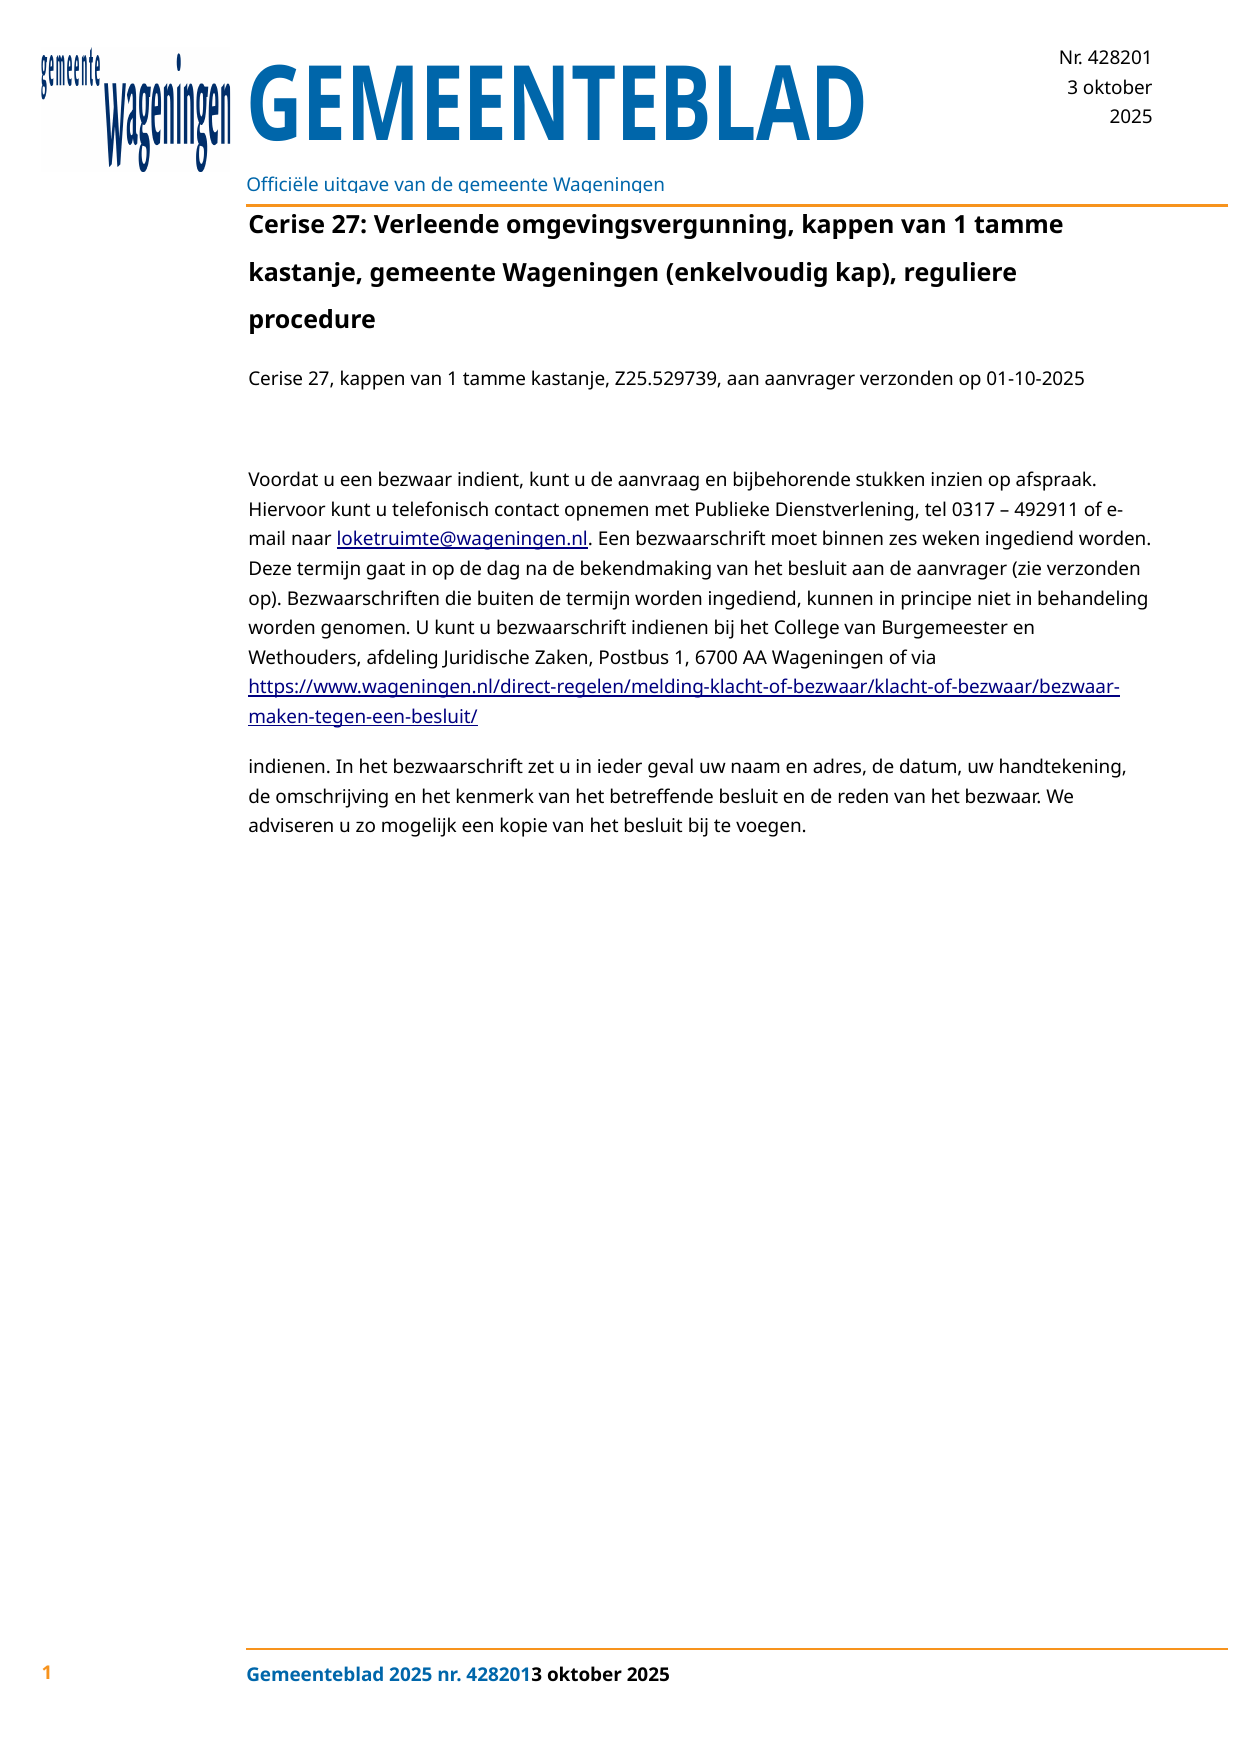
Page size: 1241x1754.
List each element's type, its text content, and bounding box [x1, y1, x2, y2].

picture [41, 47, 231, 172]
text Cerise 27, kappen van 1 tamme kastanje, Z25.529739, aan aanvrager verzonden op 01-10-2025 [248, 366, 1152, 391]
text Voordat u een bezwaar indient, kunt u de aanvraag en bijbehorende stukken inzien op afspraak. Hiervoor kunt u telefonisch contact opnemen met Publieke Dienstverlening, tel 0317 – 492911 of e-mail naar loketruimte@wageningen.nl. Een bezwaarschrift moet binnen zes weken ingediend worden. Deze termijn gaat in op de dag na de bekendmaking van het besluit aan de aanvrager (zie verzonden op). Bezwaarschriften die buiten de termijn worden ingediend, kunnen in principe niet in behandeling worden genomen. U kunt u bezwaarschrift indienen bij het College van Burgemeester en Wethouders, afdeling Juridische Zaken, Postbus 1, 6700 AA Wageningen of via https://www.wageningen.nl/direct-regelen/melding-klacht-of-bezwaar/klacht-of-bezwaar/bezwaar-maken-tegen-een-besluit/ [248, 466, 1152, 729]
text indienen. In het bezwaarschrift zet u in ieder geval uw naam en adres, de datum, uw handtekening, de omschrijving en het kenmerk van het betreffende besluit en de reden van het bezwaar. We adviseren u zo mogelijk een kopie van het besluit bij te voegen. [248, 753, 1152, 838]
text Cerise 27: Verleende omgevingsvergunning, kappen van 1 tamme kastanje, gemeente Wageningen (enkelvoudig kap), reguliere procedure [248, 207, 1152, 336]
